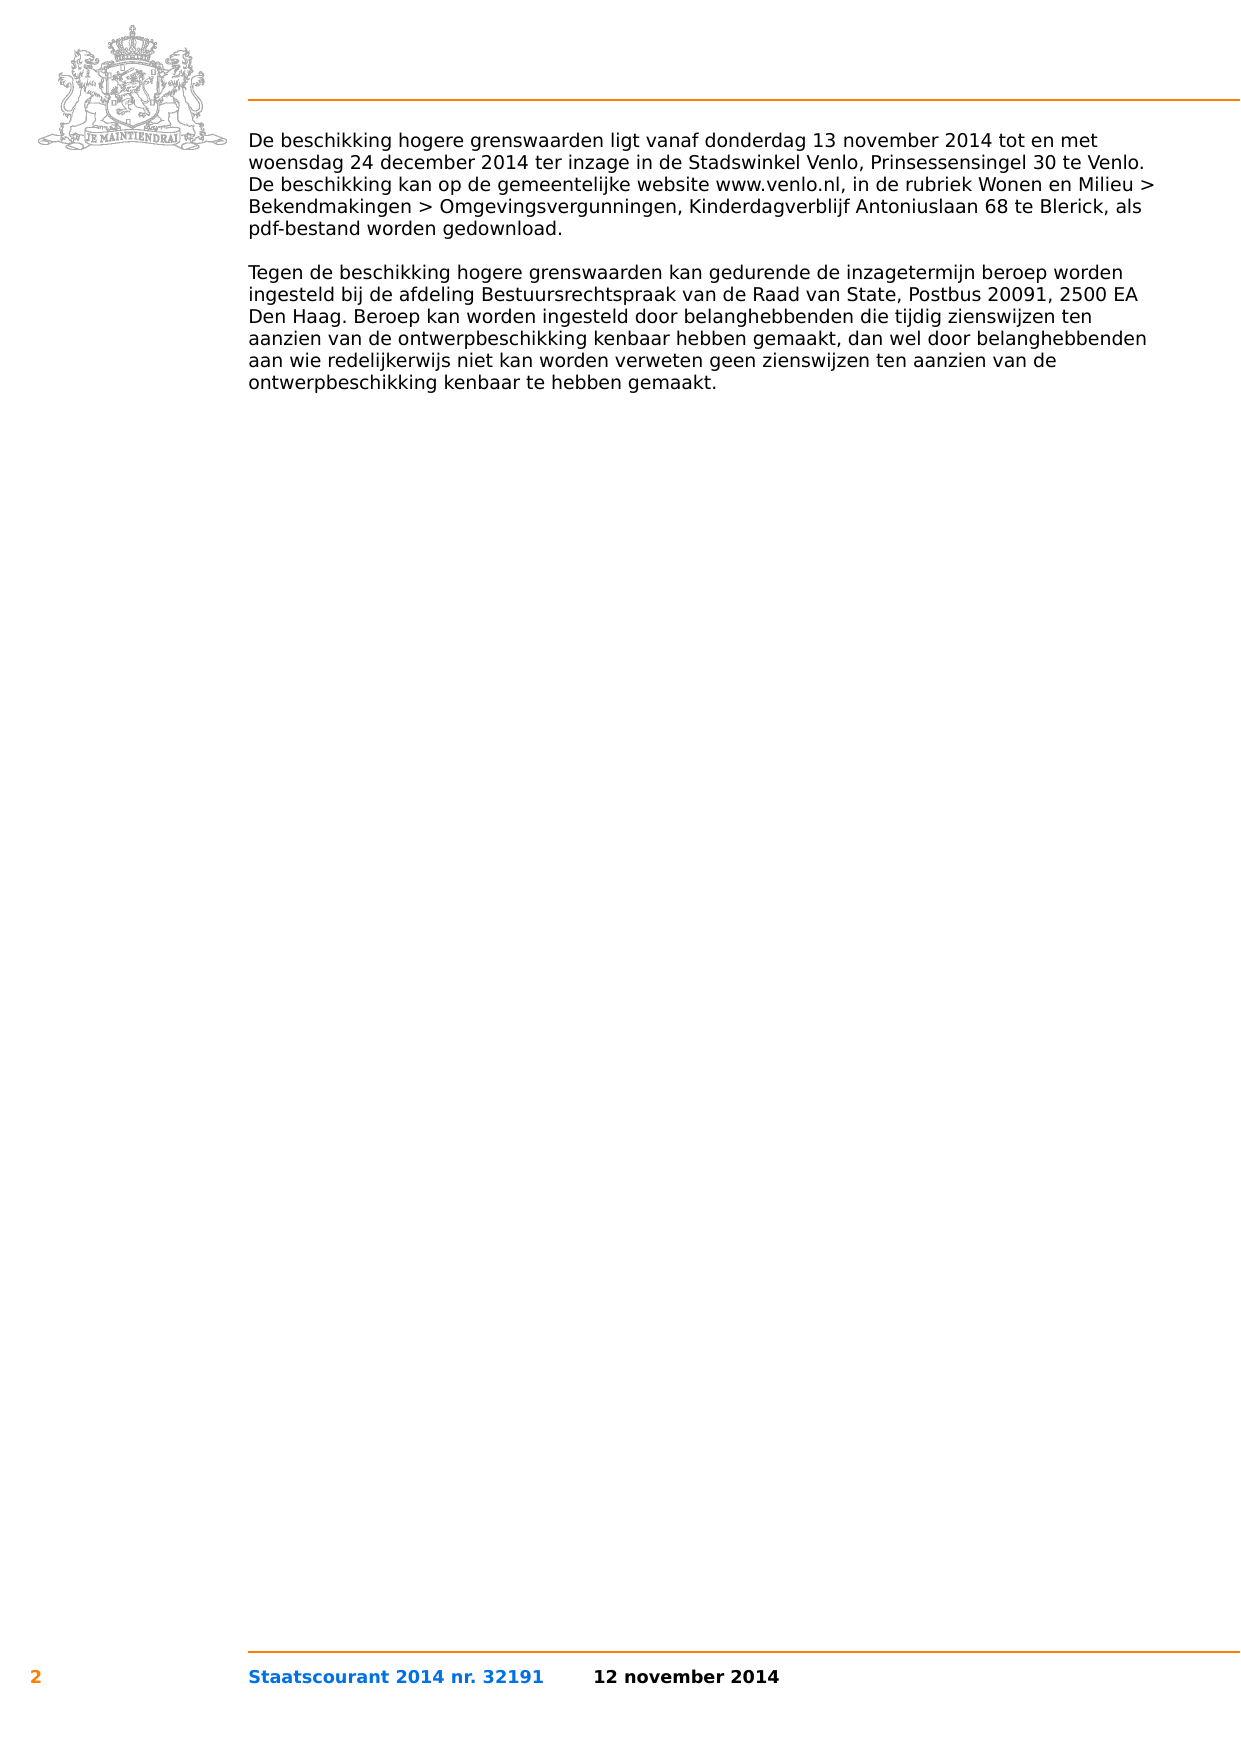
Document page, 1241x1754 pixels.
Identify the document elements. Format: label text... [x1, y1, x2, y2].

text De beschikking hogere grenswaarden ligt vanaf donderdag 13 november 2014 tot en met woensdag 24 december 2014 ter inzage in de Stadswinkel Venlo, Prinsessensingel 30 te Venlo. De beschikking kan op de gemeentelijke website www.venlo.nl, in de rubriek Wonen en Milieu > Bekendmakingen > Omgevingsvergunningen, Kinderdagverblijf Antoniuslaan 68 te Blerick, als pdf-bestand worden gedownload. [248, 130, 1163, 240]
text Tegen de beschikking hogere grenswaarden kan gedurende de inzagetermijn beroep worden ingesteld bij de afdeling Bestuursrechtspraak van de Raad van State, Postbus 20091, 2500 EA Den Haag. Beroep kan worden ingesteld door belanghebbenden die tijdig zienswijzen ten aanzien van de ontwerpbeschikking kenbaar hebben gemaakt, dan wel door belanghebbenden aan wie redelijkerwijs niet kan worden verweten geen zienswijzen ten aanzien van de ontwerpbeschikking kenbaar te hebben gemaakt. [248, 262, 1163, 393]
picture [38, 25, 227, 150]
